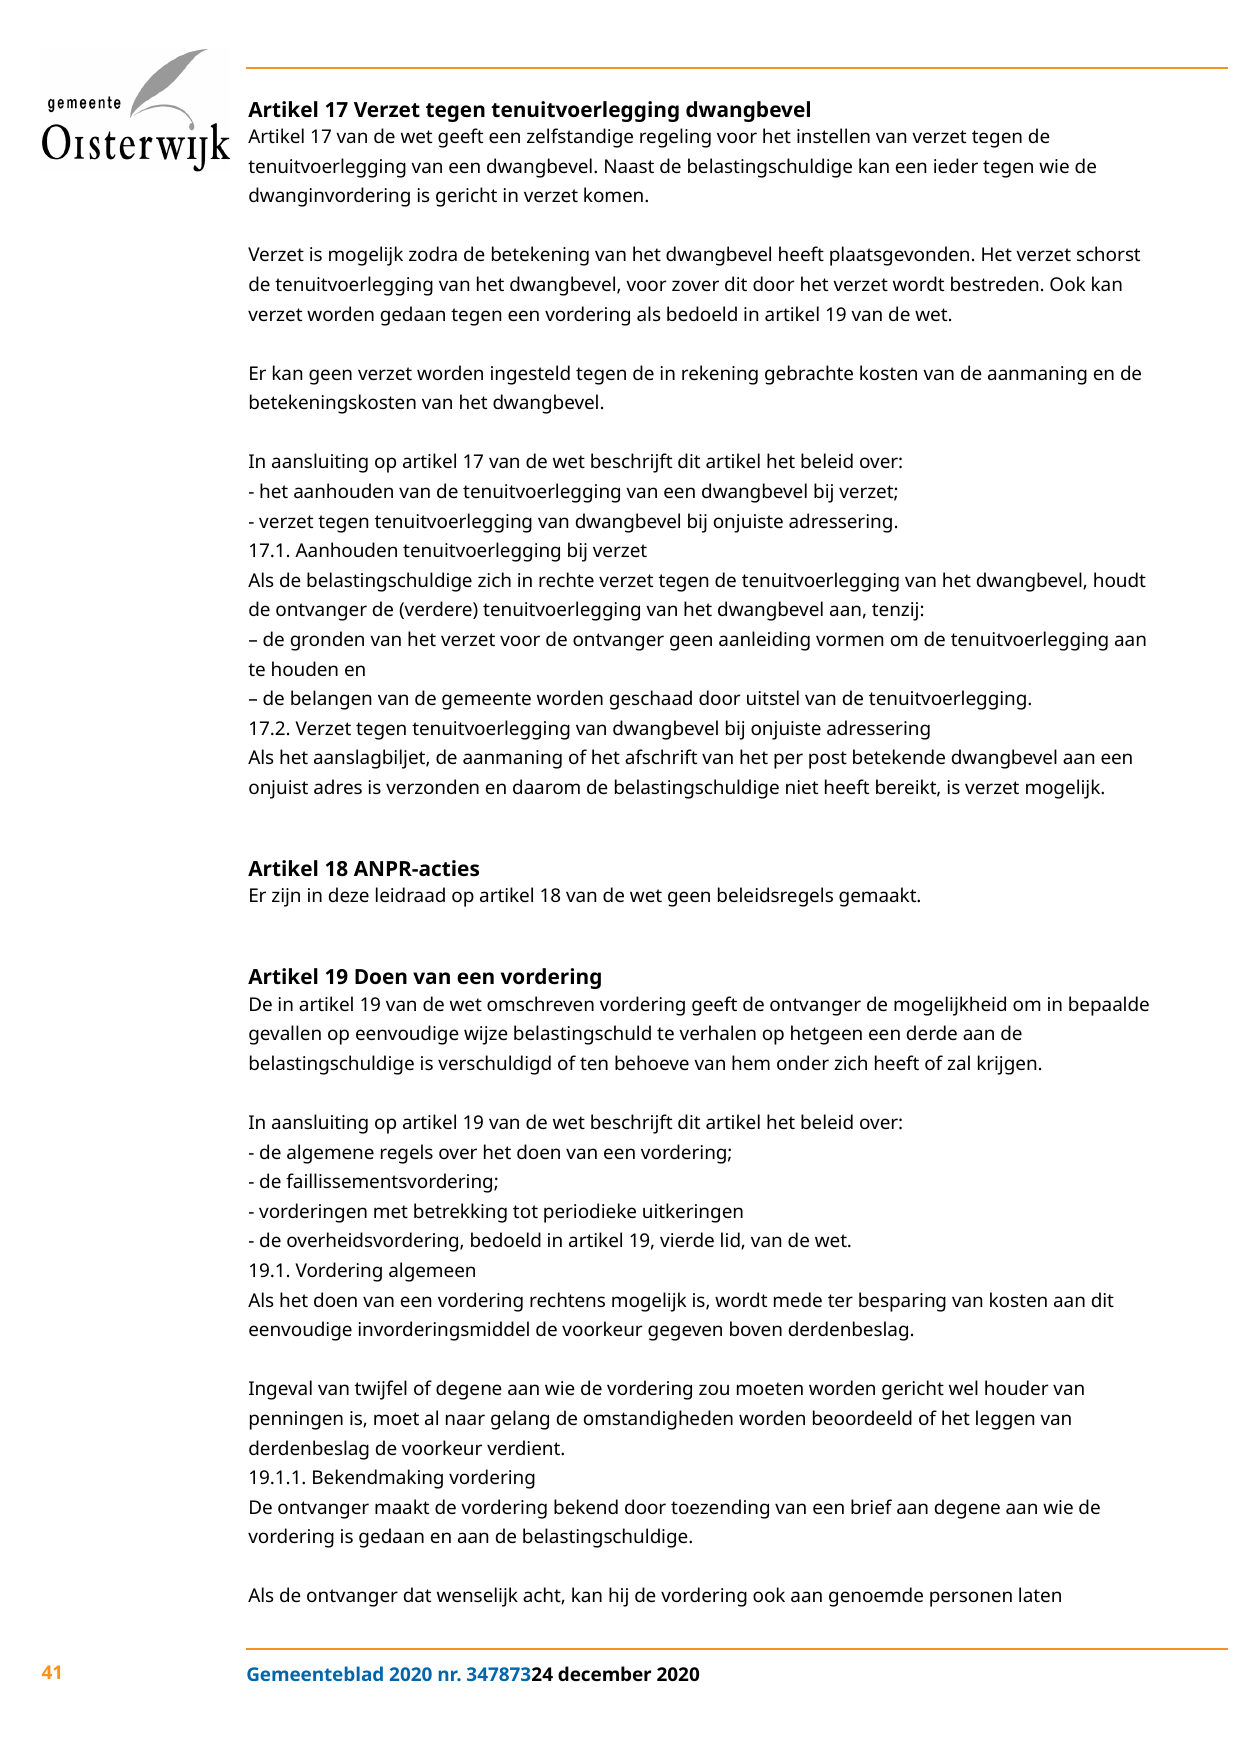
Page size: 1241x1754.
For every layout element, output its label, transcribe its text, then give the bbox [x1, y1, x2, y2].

text 19.1. Vordering algemeen [248, 1257, 1152, 1283]
text Ingeval van twijfel of degene aan wie de vordering zou moeten worden gericht wel houder van penningen is, moet al naar gelang de omstandigheden worden beoordeeld of het leggen van derdenbeslag de voorkeur verdient. [248, 1376, 1152, 1460]
text Artikel 19 Doen van een vordering [248, 962, 1152, 991]
text Artikel 17 Verzet tegen tenuitvoerlegging dwangbevel [248, 95, 1152, 123]
text In aansluiting op artikel 19 van de wet beschrijft dit artikel het beleid over: [248, 1109, 1152, 1135]
text In aansluiting op artikel 17 van de wet beschrijft dit artikel het beleid over: [248, 449, 1152, 474]
text - vorderingen met betrekking tot periodieke uitkeringen [248, 1198, 1152, 1224]
text - de faillissementsvordering; [248, 1168, 1152, 1194]
text Verzet is mogelijk zodra de betekening van het dwangbevel heeft plaatsgevonden. Het verzet schorst de tenuitvoerlegging van het dwangbevel, voor zover dit door het verzet wordt bestreden. Ook kan verzet worden gedaan tegen een vordering als bedoeld in artikel 19 van de wet. [248, 242, 1152, 326]
text - de algemene regels over het doen van een vordering; [248, 1139, 1152, 1164]
text Als het aanslagbiljet, de aanmaning of het afschrift van het per post betekende dwangbevel aan een onjuist adres is verzonden en daarom de belastingschuldige niet heeft bereikt, is verzet mogelijk. [248, 744, 1152, 800]
text Er kan geen verzet worden ingesteld tegen de in rekening gebrachte kosten van de aanmaning en de betekeningskosten van het dwangbevel. [248, 360, 1152, 415]
text Als de belastingschuldige zich in rechte verzet tegen de tenuitvoerlegging van het dwangbevel, houdt de ontvanger de (verdere) tenuitvoerlegging van het dwangbevel aan, tenzij: [248, 567, 1152, 622]
text 17.1. Aanhouden tenuitvoerlegging bij verzet [248, 537, 1152, 563]
picture [41, 47, 231, 172]
text De in artikel 19 van de wet omschreven vordering geeft de ontvanger de mogelijkheid om in bepaalde gevallen op eenvoudige wijze belastingschuld te verhalen op hetgeen een derde aan de belastingschuldige is verschuldigd of ten behoeve van hem onder zich heeft of zal krijgen. [248, 991, 1152, 1076]
text Als het doen van een vordering rechtens mogelijk is, wordt mede ter besparing van kosten aan dit eenvoudige invorderingsmiddel de voorkeur gegeven boven derdenbeslag. [248, 1287, 1152, 1342]
text Als de ontvanger dat wenselijk acht, kan hij de vordering ook aan genoemde personen laten [248, 1583, 1152, 1608]
text – de gronden van het verzet voor de ontvanger geen aanleiding vormen om de tenuitvoerlegging aan te houden en [248, 626, 1152, 681]
text 17.2. Verzet tegen tenuitvoerlegging van dwangbevel bij onjuiste adressering [248, 715, 1152, 741]
text Artikel 17 van de wet geeft een zelfstandige regeling voor het instellen van verzet tegen de tenuitvoerlegging van een dwangbevel. Naast de belastingschuldige kan een ieder tegen wie de dwanginvordering is gericht in verzet komen. [248, 123, 1152, 208]
text 19.1.1. Bekendmaking vordering [248, 1464, 1152, 1490]
text Er zijn in deze leidraad op artikel 18 van de wet geen beleidsregels gemaakt. [248, 882, 1152, 908]
text - de overheidsvordering, bedoeld in artikel 19, vierde lid, van de wet. [248, 1228, 1152, 1253]
text - het aanhouden van de tenuitvoerlegging van een dwangbevel bij verzet; [248, 478, 1152, 504]
text – de belangen van de gemeente worden geschaad door uitstel van de tenuitvoerlegging. [248, 685, 1152, 711]
text Artikel 18 ANPR-acties [248, 854, 1152, 882]
text De ontvanger maakt de vordering bekend door toezending van een brief aan degene aan wie de vordering is gedaan en aan de belastingschuldige. [248, 1494, 1152, 1549]
text - verzet tegen tenuitvoerlegging van dwangbevel bij onjuiste adressering. [248, 508, 1152, 533]
